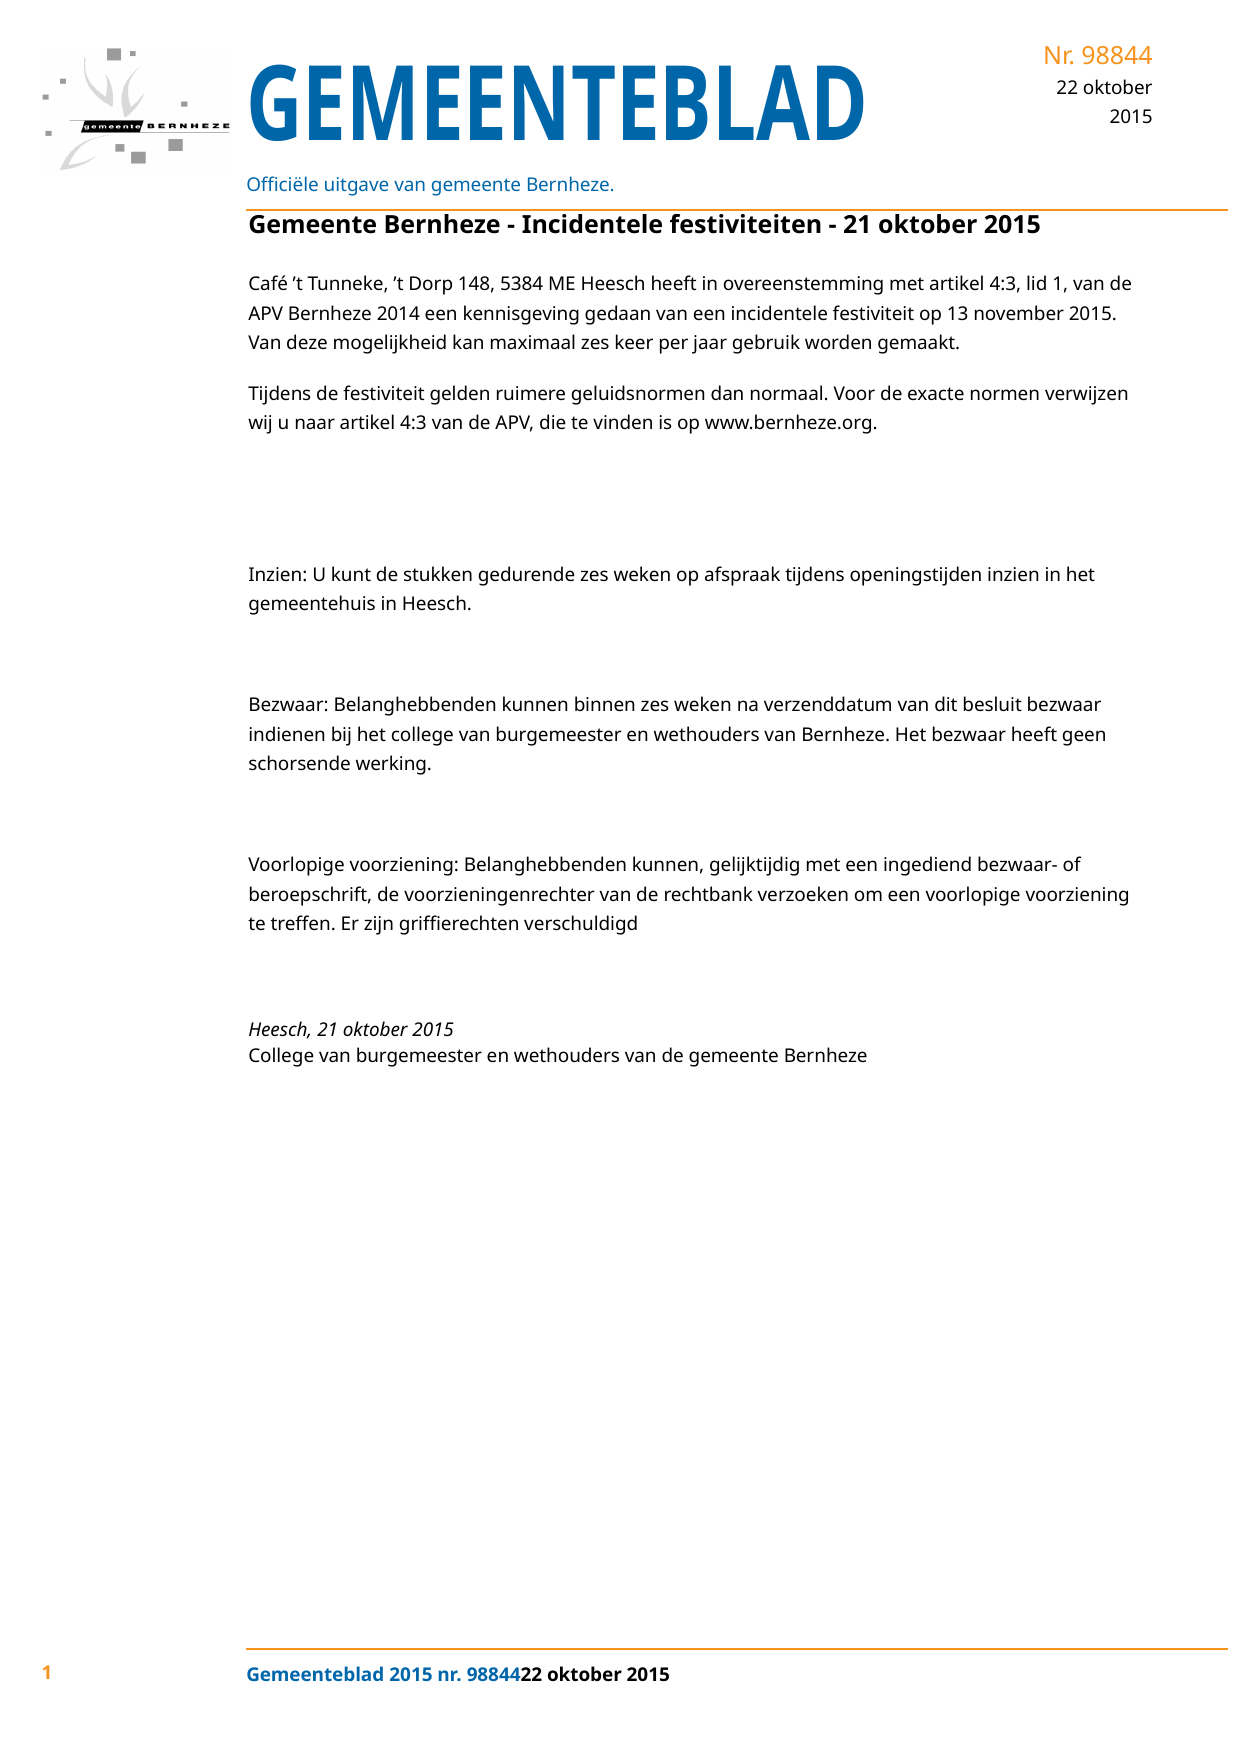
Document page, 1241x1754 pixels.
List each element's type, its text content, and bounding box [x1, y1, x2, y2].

text Gemeente Bernheze - Incidentele festiviteiten - 21 oktober 2015 [248, 211, 1152, 241]
text Heesch, 21 oktober 2015 [248, 1016, 1152, 1042]
picture [41, 47, 231, 172]
text Tijdens de festiviteit gelden ruimere geluidsnormen dan normaal. Voor de exacte normen verwijzen wij u naar artikel 4:3 van de APV, die te vinden is op www.bernheze.org. [248, 380, 1152, 435]
text Bezwaar: Belanghebbenden kunnen binnen zes weken na verzenddatum van dit besluit bezwaar indienen bij het college van burgemeester en wethouders van Bernheze. Het bezwaar heeft geen schorsende werking. [248, 691, 1152, 776]
text Inzien: U kunt de stukken gedurende zes weken op afspraak tijdens openingstijden inzien in het gemeentehuis in Heesch. [248, 561, 1152, 616]
text Voorlopige voorziening: Belanghebbenden kunnen, gelijktijdig met een ingediend bezwaar- of beroepschrift, de voorzieningenrechter van de rechtbank verzoeken om een voorlopige voorziening te treffen. Er zijn griffierechten verschuldigd [248, 851, 1152, 936]
text College van burgemeester en wethouders van de gemeente Bernheze [248, 1042, 1152, 1067]
text Café ’t Tunneke, ’t Dorp 148, 5384 ME Heesch heeft in overeenstemming met artikel 4:3, lid 1, van de APV Bernheze 2014 een kennisgeving gedaan van een incidentele festiviteit op 13 november 2015. Van deze mogelijkheid kan maximaal zes keer per jaar gebruik worden gemaakt. [248, 270, 1152, 355]
